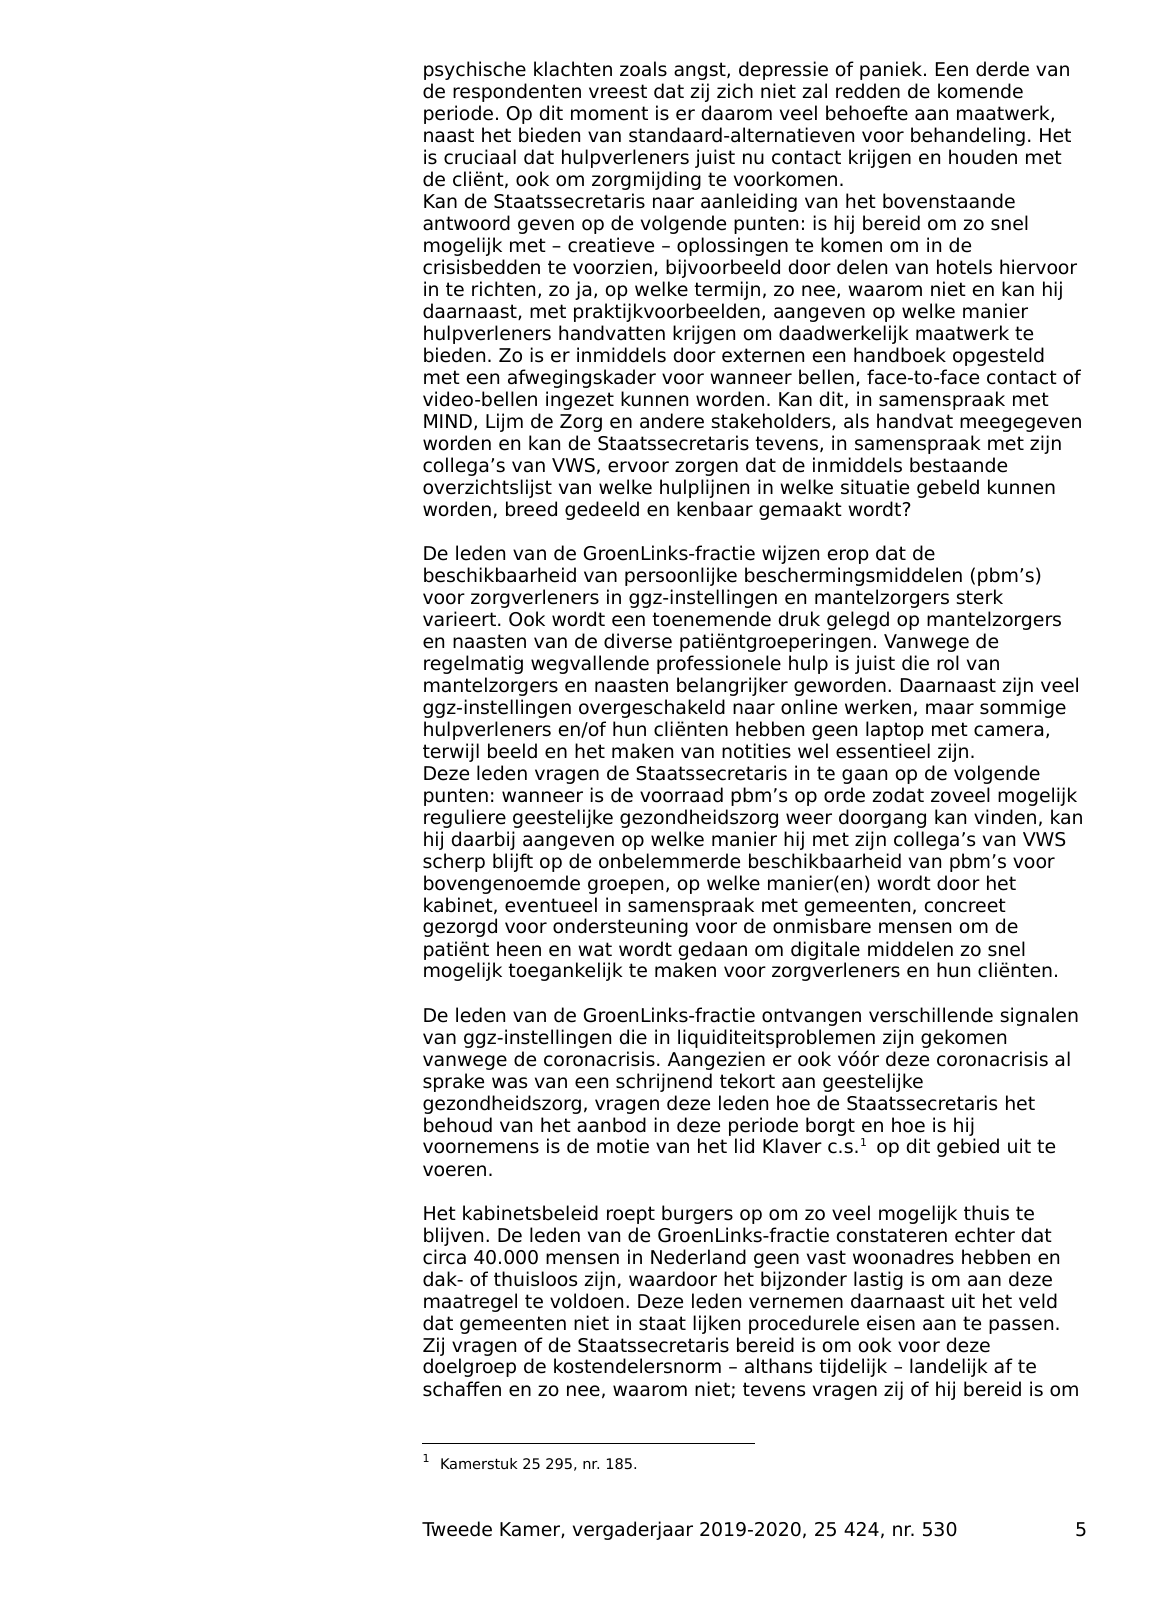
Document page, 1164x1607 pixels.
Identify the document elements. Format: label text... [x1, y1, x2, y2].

text psychische klachten zoals angst, depressie of paniek. Een derde van de respondenten vreest dat zij zich niet zal redden de komende periode. Op dit moment is er daarom veel behoefte aan maatwerk, naast het bieden van standaard-alternatieven voor behandeling. Het is cruciaal dat hulpverleners juist nu contact krijgen en houden met de cliënt, ook om zorgmijding te voorkomen. [422, 59, 1087, 191]
text Kamerstuk 25 295, nr. 185. [422, 1452, 1087, 1474]
text Het kabinetsbeleid roept burgers op om zo veel mogelijk thuis te blijven. De leden van de GroenLinks-fractie constateren echter dat circa 40.000 mensen in Nederland geen vast woonadres hebben en dak- of thuisloos zijn, waardoor het bijzonder lastig is om aan deze maatregel te voldoen. Deze leden vernemen daarnaast uit het veld dat gemeenten niet in staat lijken procedurele eisen aan te passen. Zij vragen of de Staatssecretaris bereid is om ook voor deze doelgroep de kostendelersnorm – althans tijdelijk – landelijk af te schaffen en zo nee, waarom niet; tevens vragen zij of hij bereid is om [422, 1203, 1087, 1400]
text De leden van de GroenLinks-fractie ontvangen verschillende signalen van ggz-instellingen die in liquiditeitsproblemen zijn gekomen vanwege de coronacrisis. Aangezien er ook vóór deze coronacrisis al sprake was van een schrijnend tekort aan geestelijke gezondheidszorg, vragen deze leden hoe de Staatssecretaris het behoud van het aanbod in deze periode borgt en hoe is hij voornemens is de motie van het lid Klaver c.s. op dit gebied uit te voeren. [422, 1004, 1087, 1180]
text De leden van de GroenLinks-fractie wijzen erop dat de beschikbaarheid van persoonlijke beschermingsmiddelen (pbm’s) voor zorgverleners in ggz-instellingen en mantelzorgers sterk varieert. Ook wordt een toenemende druk gelegd op mantelzorgers en naasten van de diverse patiëntgroeperingen. Vanwege de regelmatig wegvallende professionele hulp is juist die rol van mantelzorgers en naasten belangrijker geworden. Daarnaast zijn veel ggz-instellingen overgeschakeld naar online werken, maar sommige hulpverleners en/of hun cliënten hebben geen laptop met camera, terwijl beeld en het maken van notities wel essentieel zijn. [422, 543, 1087, 763]
text Kan de Staatssecretaris naar aanleiding van het bovenstaande antwoord geven op de volgende punten: is hij bereid om zo snel mogelijk met – creatieve – oplossingen te komen om in de crisisbedden te voorzien, bijvoorbeeld door delen van hotels hiervoor in te richten, zo ja, op welke termijn, zo nee, waarom niet en kan hij daarnaast, met praktijkvoorbeelden, aangeven op welke manier hulpverleners handvatten krijgen om daadwerkelijk maatwerk te bieden. Zo is er inmiddels door externen een handboek opgesteld met een afwegingskader voor wanneer bellen, face-to-face contact of video-bellen ingezet kunnen worden. Kan dit, in samenspraak met MIND, Lijm de Zorg en andere stakeholders, als handvat meegegeven worden en kan de Staatssecretaris tevens, in samenspraak met zijn collega’s van VWS, ervoor zorgen dat de inmiddels bestaande overzichtslijst van welke hulplijnen in welke situatie gebeld kunnen worden, breed gedeeld en kenbaar gemaakt wordt? [422, 191, 1087, 521]
text Deze leden vragen de Staatssecretaris in te gaan op de volgende punten: wanneer is de voorraad pbm’s op orde zodat zoveel mogelijk reguliere geestelijke gezondheidszorg weer doorgang kan vinden, kan hij daarbij aangeven op welke manier hij met zijn collega’s van VWS scherp blijft op de onbelemmerde beschikbaarheid van pbm’s voor bovengenoemde groepen, op welke manier(en) wordt door het kabinet, eventueel in samenspraak met gemeenten, concreet gezorgd voor ondersteuning voor de onmisbare mensen om de patiënt heen en wat wordt gedaan om digitale middelen zo snel mogelijk toegankelijk te maken voor zorgverleners en hun cliënten. [422, 763, 1087, 982]
